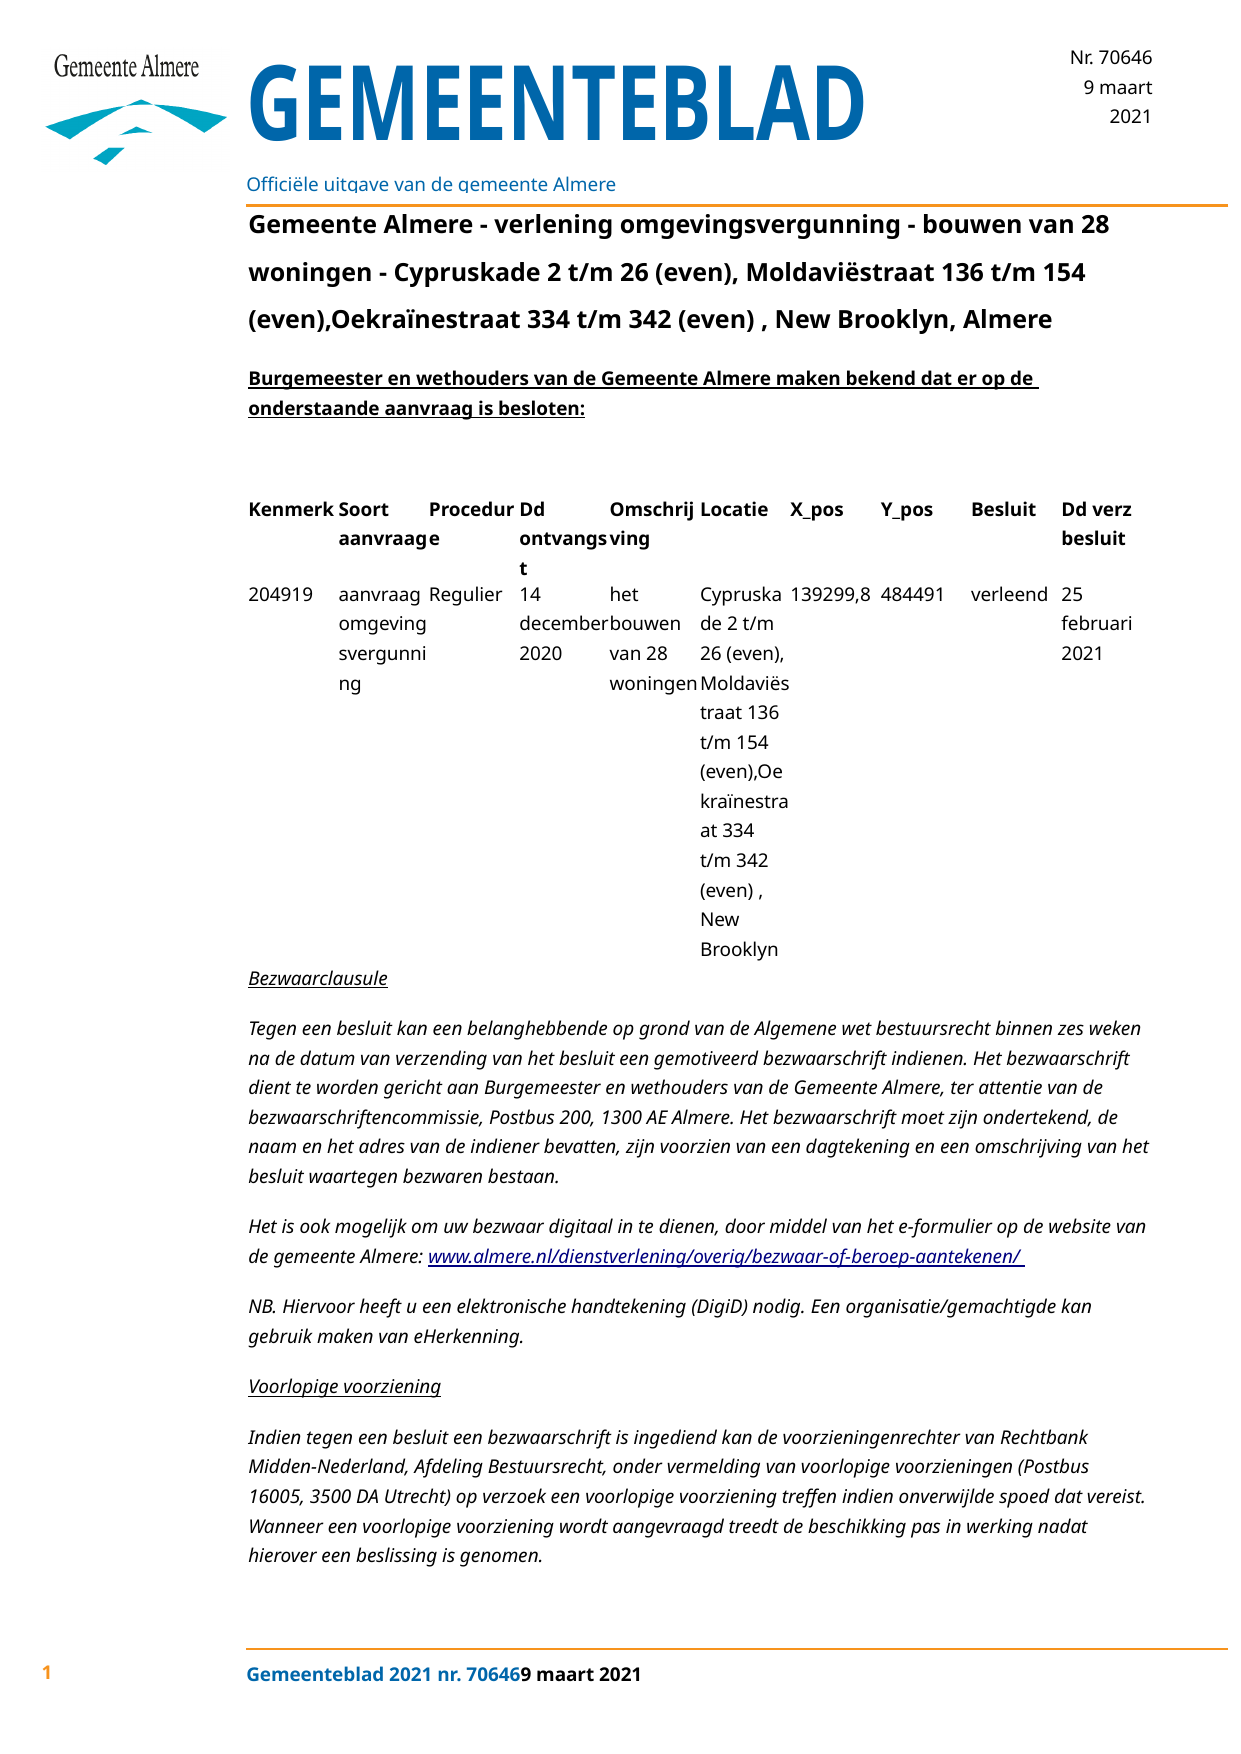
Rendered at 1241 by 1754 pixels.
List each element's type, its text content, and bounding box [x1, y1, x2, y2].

table_cell 14 december 2020 [519, 581, 609, 962]
table_header Dd verz besluit [1061, 496, 1152, 581]
text Bezwaarclausule [248, 965, 1152, 991]
text Indien tegen een besluit een bezwaarschrift is ingediend kan de voorzieningenrechter van Rechtbank Midden-Nederland, Afdeling Bestuursrecht, onder vermelding van voorlopige voorzieningen (Postbus 16005, 3500 DA Utrecht) op verzoek een voorlopige voorziening treffen indien onverwijlde spoed dat vereist. Wanneer een voorlopige voorziening wordt aangevraagd treedt de beschikking pas in werking nadat hierover een beslissing is genomen. [248, 1424, 1152, 1568]
table_header Soort aanvraag [338, 496, 429, 581]
text Het is ook mogelijk om uw bezwaar digitaal in te dienen, door middel van het e-formulier op de website van de gemeente Almere: www.almere.nl/dienstverlening/overig/bezwaar-of-beroep-aantekenen/ [248, 1214, 1152, 1269]
table_header Kenmerk [248, 496, 338, 581]
table_cell het bouwen van 28 woningen [609, 581, 700, 962]
table_header Dd ontvangst [519, 496, 609, 581]
table_cell aanvraag omgevingsvergunning [338, 581, 429, 962]
table_header Besluit [971, 496, 1061, 581]
text Voorlopige voorziening [248, 1374, 1152, 1399]
text Tegen een besluit kan een belanghebbende op grond van de Algemene wet bestuursrecht binnen zes weken na de datum van verzending van het besluit een gemotiveerd bezwaarschrift indienen. Het bezwaarschrift dient te worden gericht aan Burgemeester en wethouders van de Gemeente Almere, ter attentie van de bezwaarschriftencommissie, Postbus 200, 1300 AE Almere. Het bezwaarschrift moet zijn ondertekend, de naam en het adres van de indiener bevatten, zijn voorzien van een dagtekening en een omschrijving van het besluit waartegen bezwaren bestaan. [248, 1015, 1152, 1189]
table_header Y_pos [881, 496, 971, 581]
table_cell Regulier [429, 581, 519, 962]
table_cell 204919 [248, 581, 338, 962]
table_cell verleend [971, 581, 1061, 962]
text Gemeente Almere - verlening omgevingsvergunning - bouwen van 28 woningen - Cypruskade 2 t/m 26 (even), Moldaviëstraat 136 t/m 154 (even),Oekraïnestraat 334 t/m 342 (even) , New Brooklyn, Almere [248, 207, 1152, 336]
table_cell 25 februari 2021 [1061, 581, 1152, 962]
table_cell 139299,8 [790, 581, 881, 962]
text Burgemeester en wethouders van de Gemeente Almere maken bekend dat er op de onderstaande aanvraag is besloten: [248, 366, 1152, 421]
table_header Procedure [429, 496, 519, 581]
table_header X_pos [790, 496, 881, 581]
table_cell 484491 [881, 581, 971, 962]
table_cell Cypruskade 2 t/m 26 (even), Moldaviëstraat 136 t/m 154 (even),Oekraïnestraat 334 t/m 342 (even) , New Brooklyn [700, 581, 790, 962]
table_header Omschrijving [609, 496, 700, 581]
picture [41, 47, 231, 172]
table_header Locatie [700, 496, 790, 581]
text NB. Hiervoor heeft u een elektronische handtekening (DigiD) nodig. Een organisatie/gemachtigde kan gebruik maken van eHerkenning. [248, 1294, 1152, 1349]
